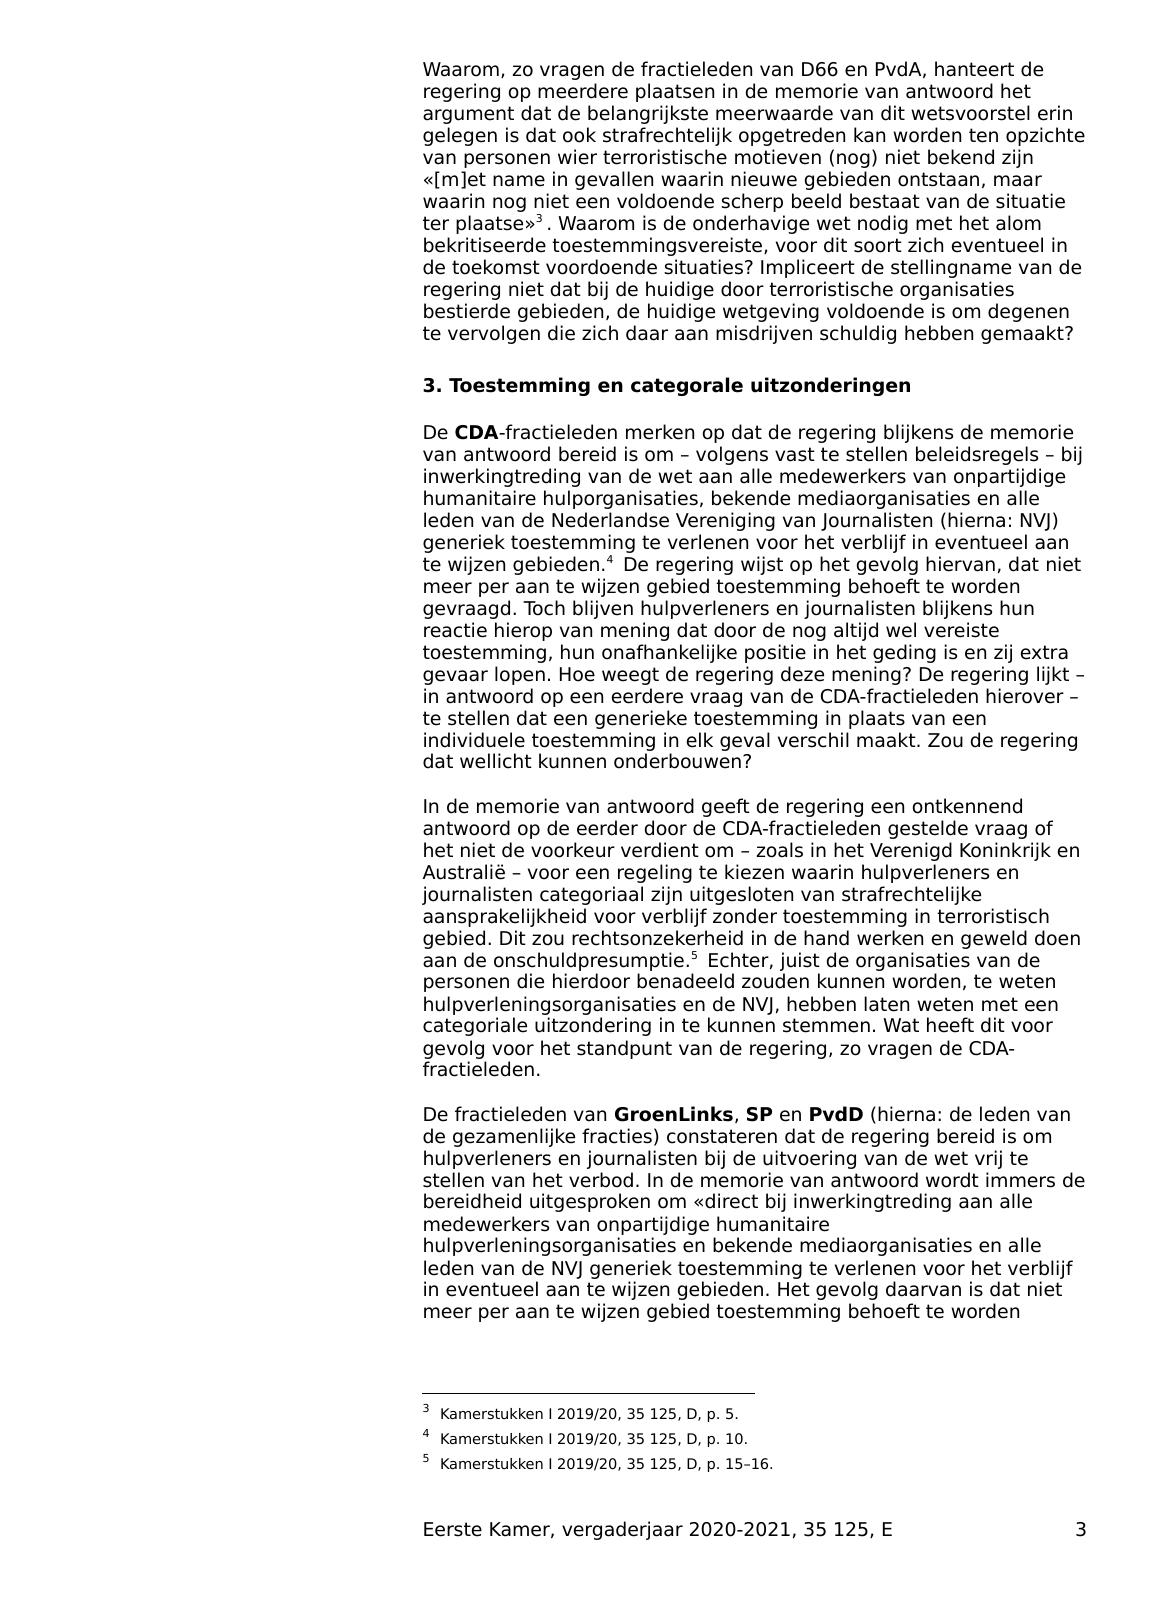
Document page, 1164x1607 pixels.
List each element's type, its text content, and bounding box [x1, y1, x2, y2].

text In de memorie van antwoord geeft de regering een ontkennend antwoord op de eerder door de CDA-fractieleden gestelde vraag of het niet de voorkeur verdient om – zoals in het Verenigd Koninkrijk en Australië – voor een regeling te kiezen waarin hulpverleners en journalisten categoriaal zijn uitgesloten van strafrechtelijke aansprakelijkheid voor verblijf zonder toestemming in terroristisch gebied. Dit zou rechtsonzekerheid in de hand werken en geweld doen aan de onschuldpresumptie. Echter, juist de organisaties van de personen die hierdoor benadeeld zouden kunnen worden, te weten hulpverleningsorganisaties en de NVJ, hebben laten weten met een categoriale uitzondering in te kunnen stemmen. Wat heeft dit voor gevolg voor het standpunt van de regering, zo vragen de CDA-fractieleden. [422, 796, 1087, 1081]
text Kamerstukken I 2019/20, 35 125, D, p. 10. [422, 1427, 1087, 1449]
text De fractieleden van GroenLinks, SP en PvdD (hierna: de leden van de gezamenlijke fracties) constateren dat de regering bereid is om hulpverleners en journalisten bij de uitvoering van de wet vrij te stellen van het verbod. In de memorie van antwoord wordt immers de bereidheid uitgesproken om «direct bij inwerkingtreding aan alle medewerkers van onpartijdige humanitaire hulpverleningsorganisaties en bekende mediaorganisaties en alle leden van de NVJ generiek toestemming te verlenen voor het verblijf in eventueel aan te wijzen gebieden. Het gevolg daarvan is dat niet meer per aan te wijzen gebied toestemming behoeft te worden [422, 1103, 1087, 1323]
text Waarom, zo vragen de fractieleden van D66 en PvdA, hanteert de regering op meerdere plaatsen in de memorie van antwoord het argument dat de belangrijkste meerwaarde van dit wetsvoorstel erin gelegen is dat ook strafrechtelijk opgetreden kan worden ten opzichte van personen wier terroristische motieven (nog) niet bekend zijn «[m]et name in gevallen waarin nieuwe gebieden ontstaan, maar waarin nog niet een voldoende scherp beeld bestaat van de situatie ter plaatse». Waarom is de onderhavige wet nodig met het alom bekritiseerde toestemmingsvereiste, voor dit soort zich eventueel in de toekomst voordoende situaties? Impliceert de stellingname van de regering niet dat bij de huidige door terroristische organisaties bestierde gebieden, de huidige wetgeving voldoende is om degenen te vervolgen die zich daar aan misdrijven schuldig hebben gemaakt? [422, 59, 1087, 345]
text Kamerstukken I 2019/20, 35 125, D, p. 15–16. [422, 1452, 1087, 1474]
text De CDA-fractieleden merken op dat de regering blijkens de memorie van antwoord bereid is om – volgens vast te stellen beleidsregels – bij inwerkingtreding van de wet aan alle medewerkers van onpartijdige humanitaire hulporganisaties, bekende mediaorganisaties en alle leden van de Nederlandse Vereniging van Journalisten (hierna: NVJ) generiek toestemming te verlenen voor het verblijf in eventueel aan te wijzen gebieden. De regering wijst op het gevolg hiervan, dat niet meer per aan te wijzen gebied toestemming behoeft te worden gevraagd. Toch blijven hulpverleners en journalisten blijkens hun reactie hierop van mening dat door de nog altijd wel vereiste toestemming, hun onafhankelijke positie in het geding is en zij extra gevaar lopen. Hoe weegt de regering deze mening? De regering lijkt – in antwoord op een eerdere vraag van de CDA-fractieleden hierover – te stellen dat een generieke toestemming in plaats van een individuele toestemming in elk geval verschil maakt. Zou de regering dat wellicht kunnen onderbouwen? [422, 422, 1087, 773]
text Kamerstukken I 2019/20, 35 125, D, p. 5. [422, 1402, 1087, 1424]
subtitle 3. Toestemming en categorale uitzonderingen [422, 375, 1087, 397]
